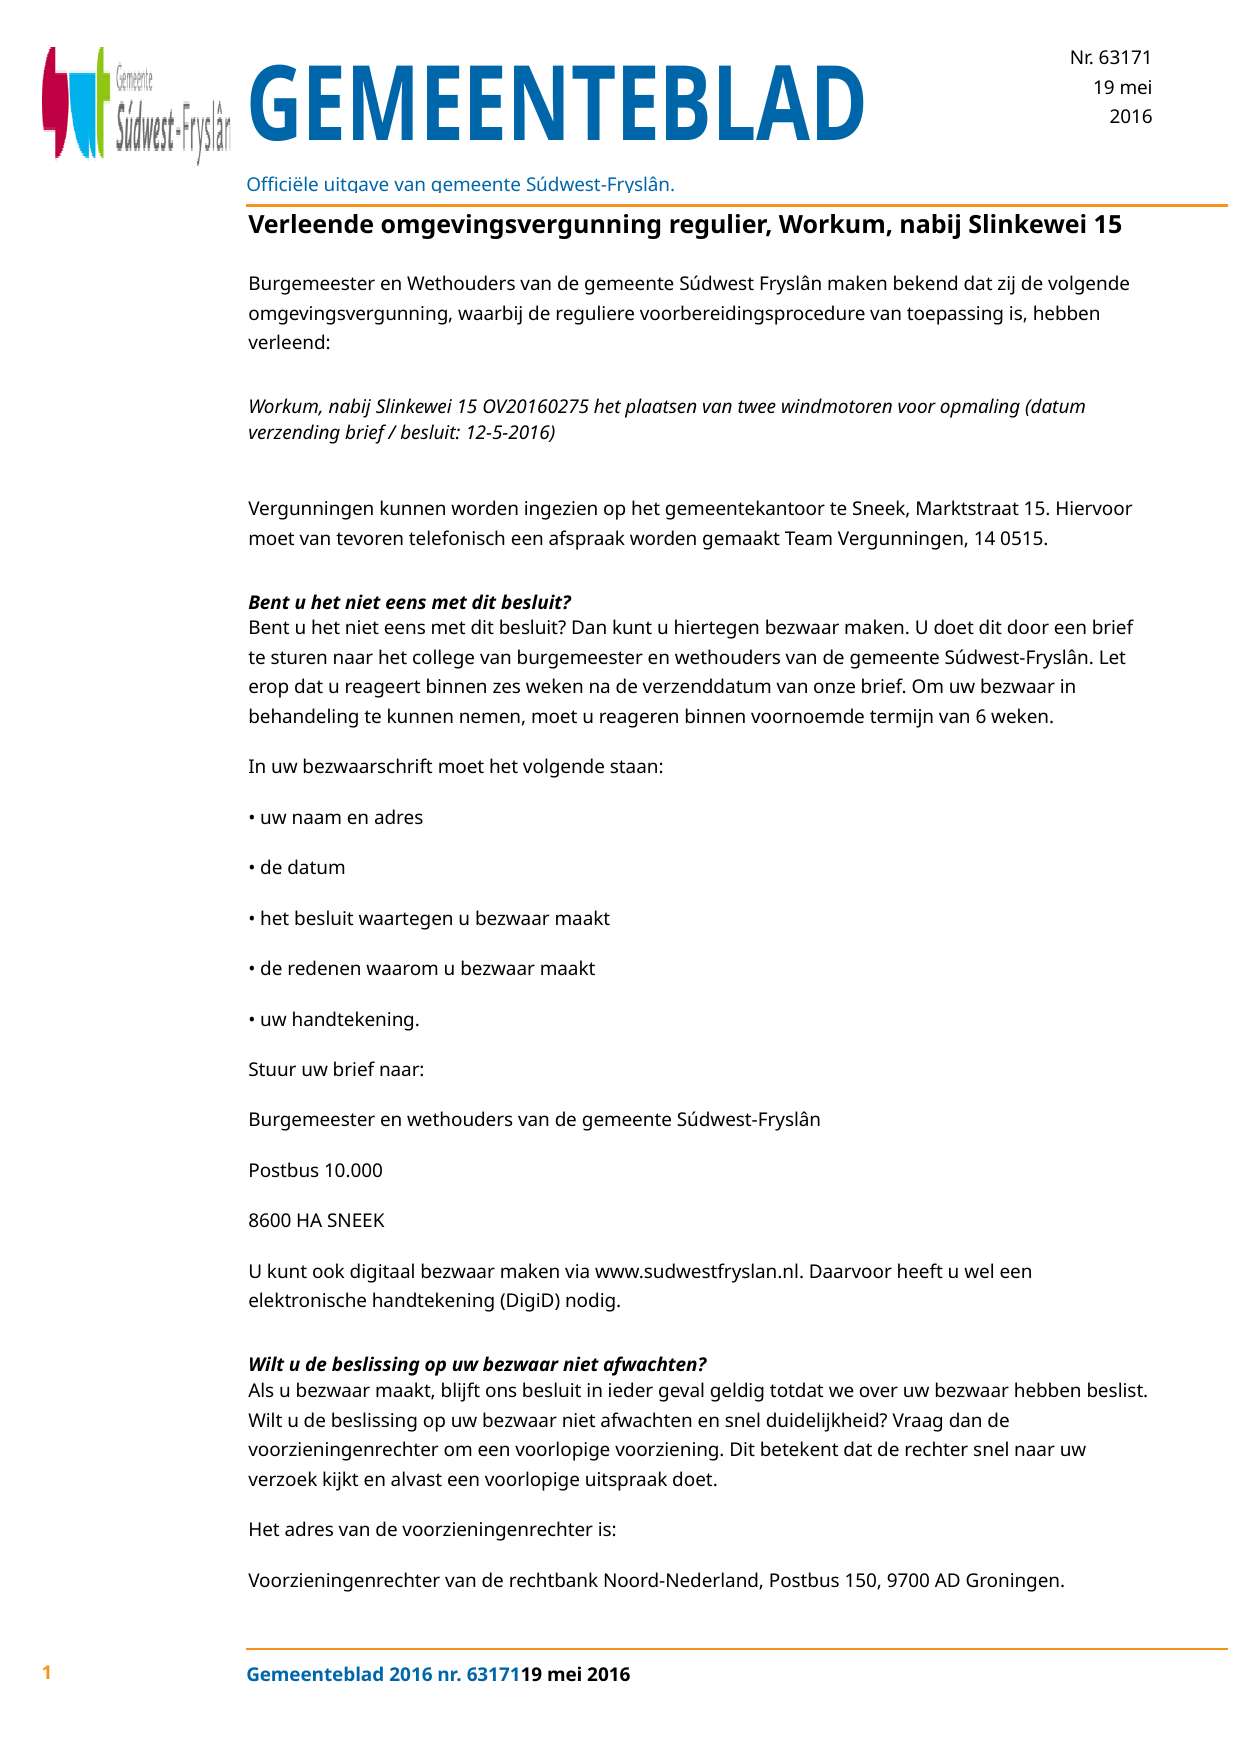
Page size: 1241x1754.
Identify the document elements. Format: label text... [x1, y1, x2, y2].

text U kunt ook digitaal bezwaar maken via www.sudwestfryslan.nl. Daarvoor heeft u wel een elektronische handtekening (DigiD) nodig. [248, 1258, 1152, 1313]
text • uw naam en adres [248, 804, 1152, 830]
text Vergunningen kunnen worden ingezien op het gemeentekantoor te Sneek, Marktstraat 15. Hiervoor moet van tevoren telefonisch een afspraak worden gemaakt Team Vergunningen, 14 0515. [248, 495, 1152, 551]
text Workum, nabij Slinkewei 15 OV20160275 het plaatsen van twee windmotoren voor opmaling (datum verzending brief / besluit: 12-5-2016) [248, 393, 1152, 445]
text • uw handtekening. [248, 1006, 1152, 1032]
text Als u bezwaar maakt, blijft ons besluit in ieder geval geldig totdat we over uw bezwaar hebben beslist. Wilt u de beslissing op uw bezwaar niet afwachten en snel duidelijkheid? Vraag dan de voorzieningenrechter om een voorlopige voorziening. Dit betekent dat de rechter snel naar uw verzoek kijkt en alvast een voorlopige uitspraak doet. [248, 1377, 1152, 1492]
text Burgemeester en wethouders van de gemeente Súdwest-Fryslân [248, 1107, 1152, 1132]
text Stuur uw brief naar: [248, 1056, 1152, 1082]
text In uw bezwaarschrift moet het volgende staan: [248, 754, 1152, 779]
text • de datum [248, 854, 1152, 880]
text Het adres van de voorzieningenrechter is: [248, 1516, 1152, 1542]
text Postbus 10.000 [248, 1157, 1152, 1183]
picture [41, 47, 231, 172]
text Wilt u de beslissing op uw bezwaar niet afwachten? [248, 1351, 1152, 1377]
text Verleende omgevingsvergunning regulier, Workum, nabij Slinkewei 15 [248, 207, 1152, 241]
text • de redenen waarom u bezwaar maakt [248, 955, 1152, 981]
text • het besluit waartegen u bezwaar maakt [248, 905, 1152, 931]
text Bent u het niet eens met dit besluit? Dan kunt u hiertegen bezwaar maken. U doet dit door een brief te sturen naar het college van burgemeester en wethouders van de gemeente Súdwest-Fryslân. Let erop dat u reageert binnen zes weken na de verzenddatum van onze brief. Om uw bezwaar in behandeling te kunnen nemen, moet u reageren binnen voornoemde termijn van 6 weken. [248, 614, 1152, 729]
text Burgemeester en Wethouders van de gemeente Súdwest Fryslân maken bekend dat zij de volgende omgevingsvergunning, waarbij de reguliere voorbereidingsprocedure van toepassing is, hebben verleend: [248, 270, 1152, 355]
text Bent u het niet eens met dit besluit? [248, 589, 1152, 614]
text Voorzieningenrechter van de rechtbank Noord-Nederland, Postbus 150, 9700 AD Groningen. [248, 1567, 1152, 1592]
text 8600 HA SNEEK [248, 1207, 1152, 1233]
